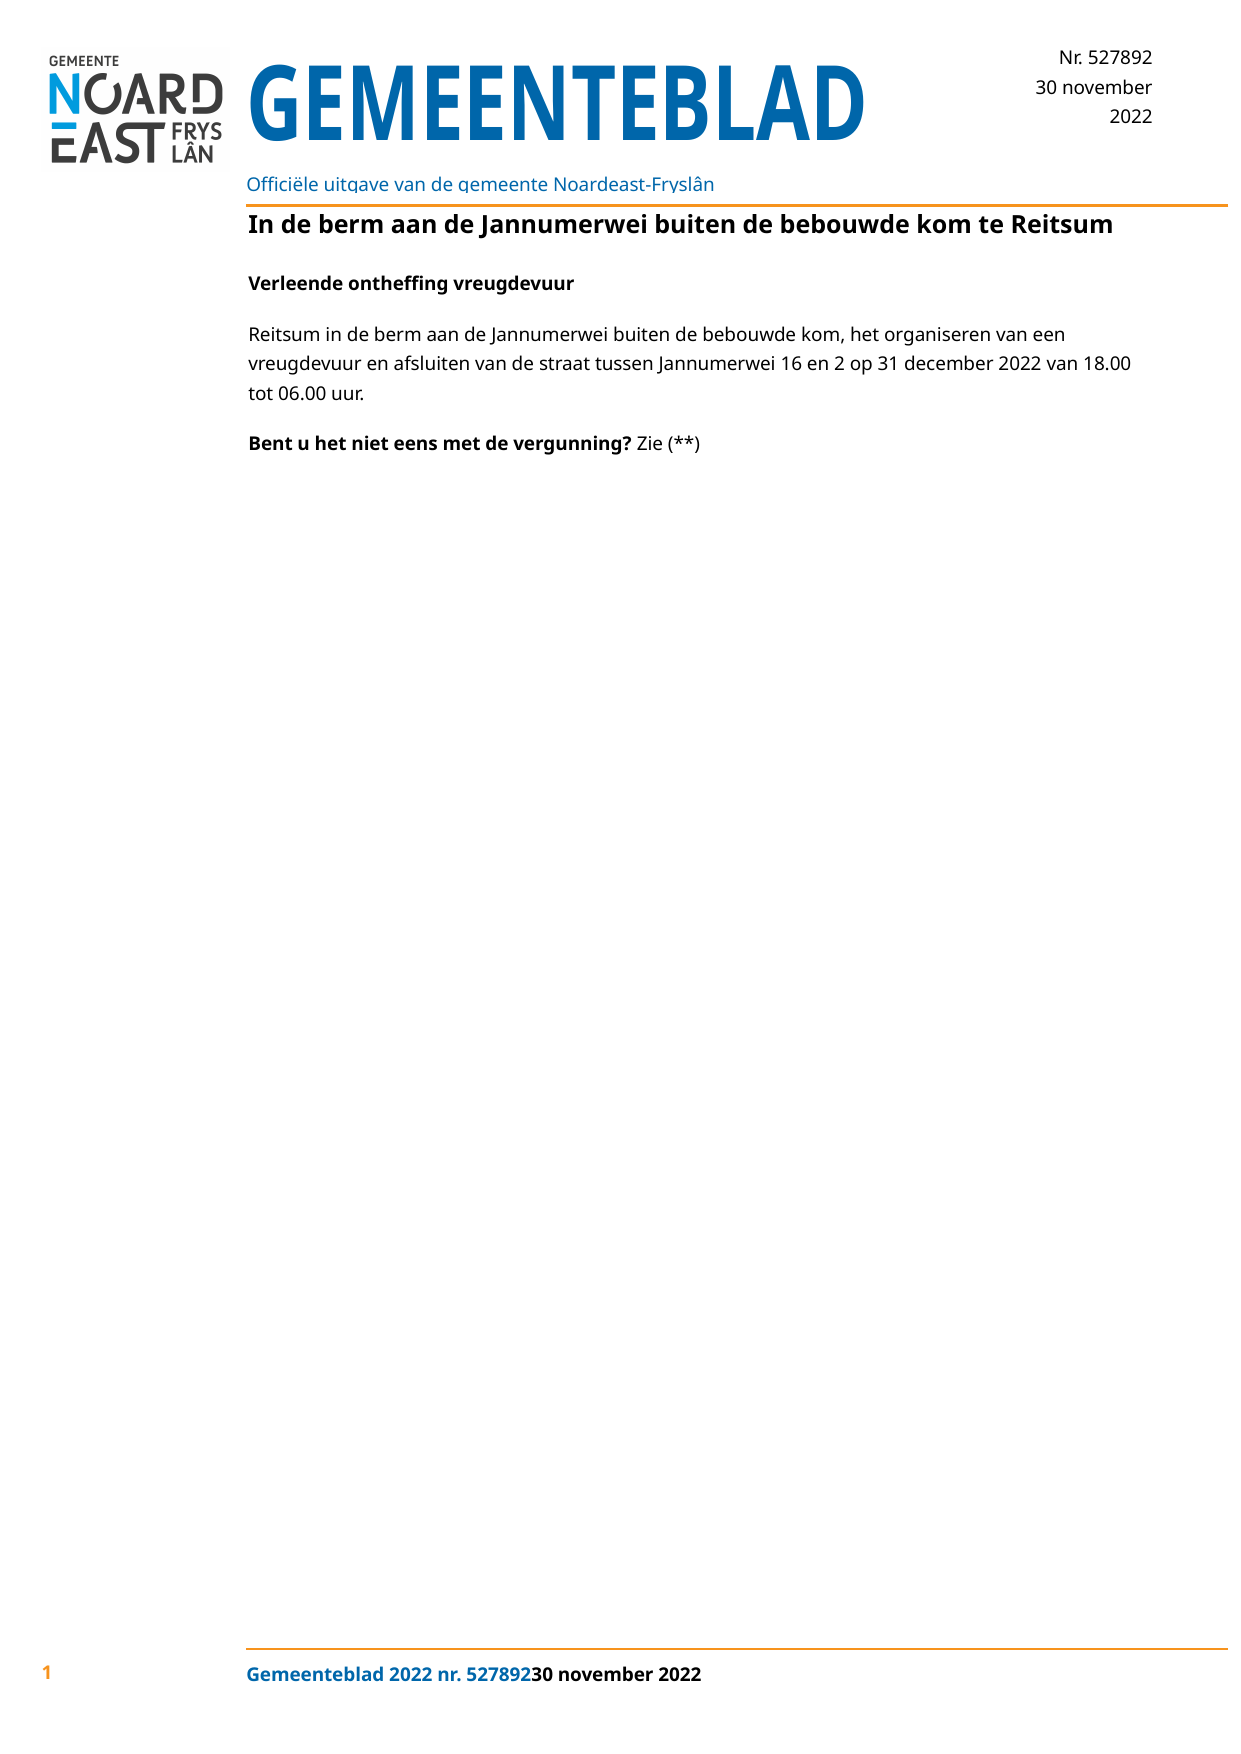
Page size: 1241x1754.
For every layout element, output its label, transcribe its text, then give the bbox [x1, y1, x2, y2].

picture [41, 47, 231, 172]
text Verleende ontheffing vreugdevuur [248, 270, 1152, 296]
text In de berm aan de Jannumerwei buiten de bebouwde kom te Reitsum [248, 207, 1152, 241]
text Reitsum in de berm aan de Jannumerwei buiten de bebouwde kom, het organiseren van een vreugdevuur en afsluiten van de straat tussen Jannumerwei 16 en 2 op 31 december 2022 van 18.00 tot 06.00 uur. [248, 321, 1152, 406]
text Bent u het niet eens met de vergunning? Zie (**) [248, 430, 1152, 456]
